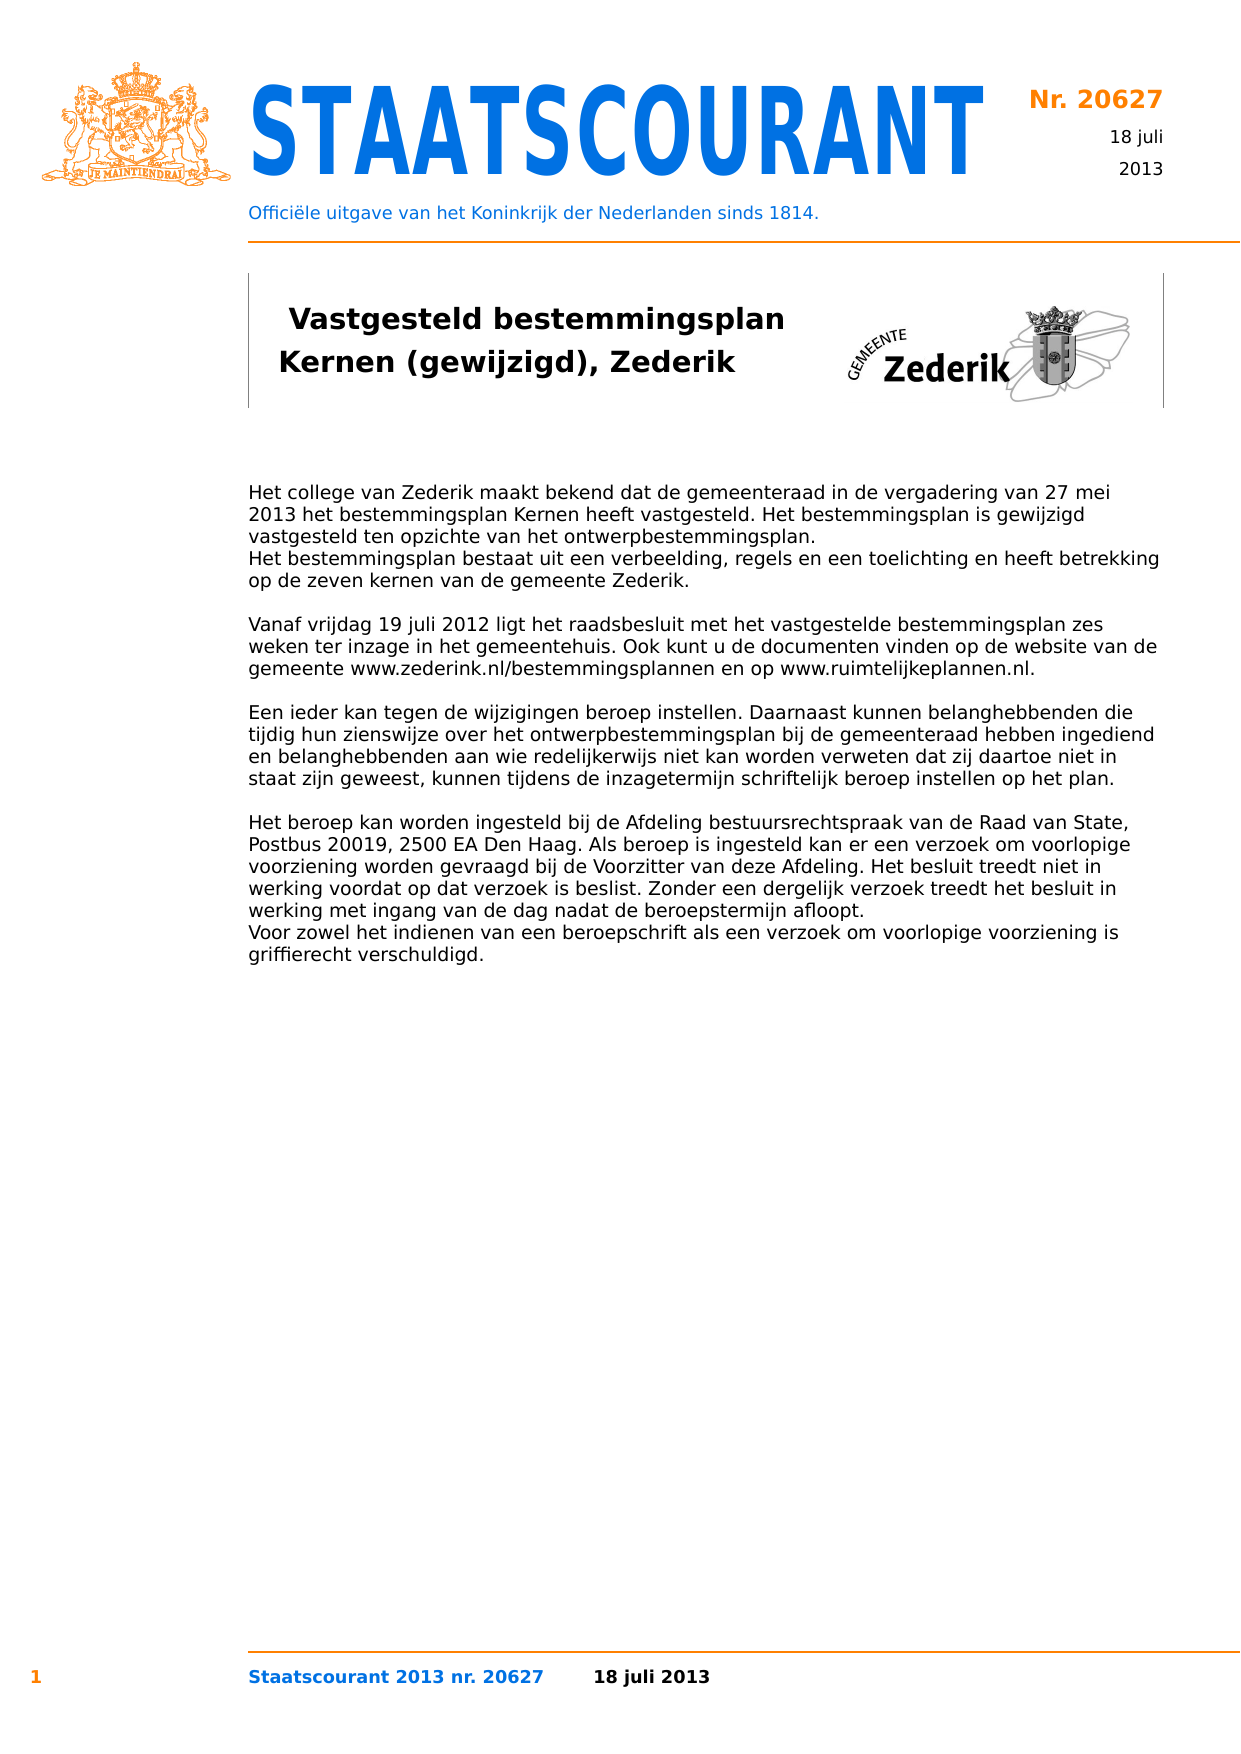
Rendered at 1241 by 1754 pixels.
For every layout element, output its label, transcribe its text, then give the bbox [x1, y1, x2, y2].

text Het college van Zederik maakt bekend dat de gemeenteraad in de vergadering van 27 mei 2013 het bestemmingsplan Kernen heeft vastgesteld. Het bestemmingsplan is gewijzigd vastgesteld ten opzichte van het ontwerpbestemmingsplan. [248, 482, 1163, 548]
text Het beroep kan worden ingesteld bij de Afdeling bestuursrechtspraak van de Raad van State, Postbus 20019, 2500 EA Den Haag. Als beroep is ingesteld kan er een verzoek om voorlopige voorziening worden gevraagd bij de Voorzitter van deze Afdeling. Het besluit treedt niet in werking voordat op dat verzoek is beslist. Zonder een dergelijk verzoek treedt het besluit in werking met ingang van de dag nadat de beroepstermijn afloopt. [248, 812, 1163, 922]
table_header STAATSCOURANT [248, 62, 998, 203]
table_cell 18 juli [998, 121, 1240, 153]
text Voor zowel het indienen van een beroepschrift als een verzoek om voorlopige voorziening is griffierecht verschuldigd. [248, 922, 1163, 966]
text Het bestemmingsplan bestaat uit een verbeelding, regels en een toelichting en heeft betrekking op de zeven kernen van de gemeente Zederik. [248, 548, 1163, 592]
text Vanaf vrijdag 19 juli 2012 ligt het raadsbesluit met het vastgestelde bestemmingsplan zes weken ter inzage in het gemeentehuis. Ook kunt u de documenten vinden op de website van de gemeente www.zederink.nl/bestemmingsplannen en op www.ruimtelijkeplannen.nl. [248, 614, 1163, 680]
table_header Nr. 20627 [998, 62, 1240, 121]
subtitle Vastgesteld bestemmingsplan Kernen (gewijzigd), Zederik [249, 273, 1163, 408]
text Een ieder kan tegen de wijzigingen beroep instellen. Daarnaast kunnen belanghebbenden die tijdig hun zienswijze over het ontwerpbestemmingsplan bij de gemeenteraad hebben ingediend en belanghebbenden aan wie redelijkerwijs niet kan worden verweten dat zij daartoe niet in staat zijn geweest, kunnen tijdens de inzagetermijn schriftelijk beroep instellen op het plan. [248, 702, 1163, 790]
picture [41, 62, 231, 186]
table_cell Officiële uitgave van het Koninkrijk der Nederlanden sinds 1814. [248, 203, 1240, 241]
table_header [25, 62, 248, 241]
table_cell 2013 [998, 153, 1240, 203]
picture [844, 302, 1134, 403]
